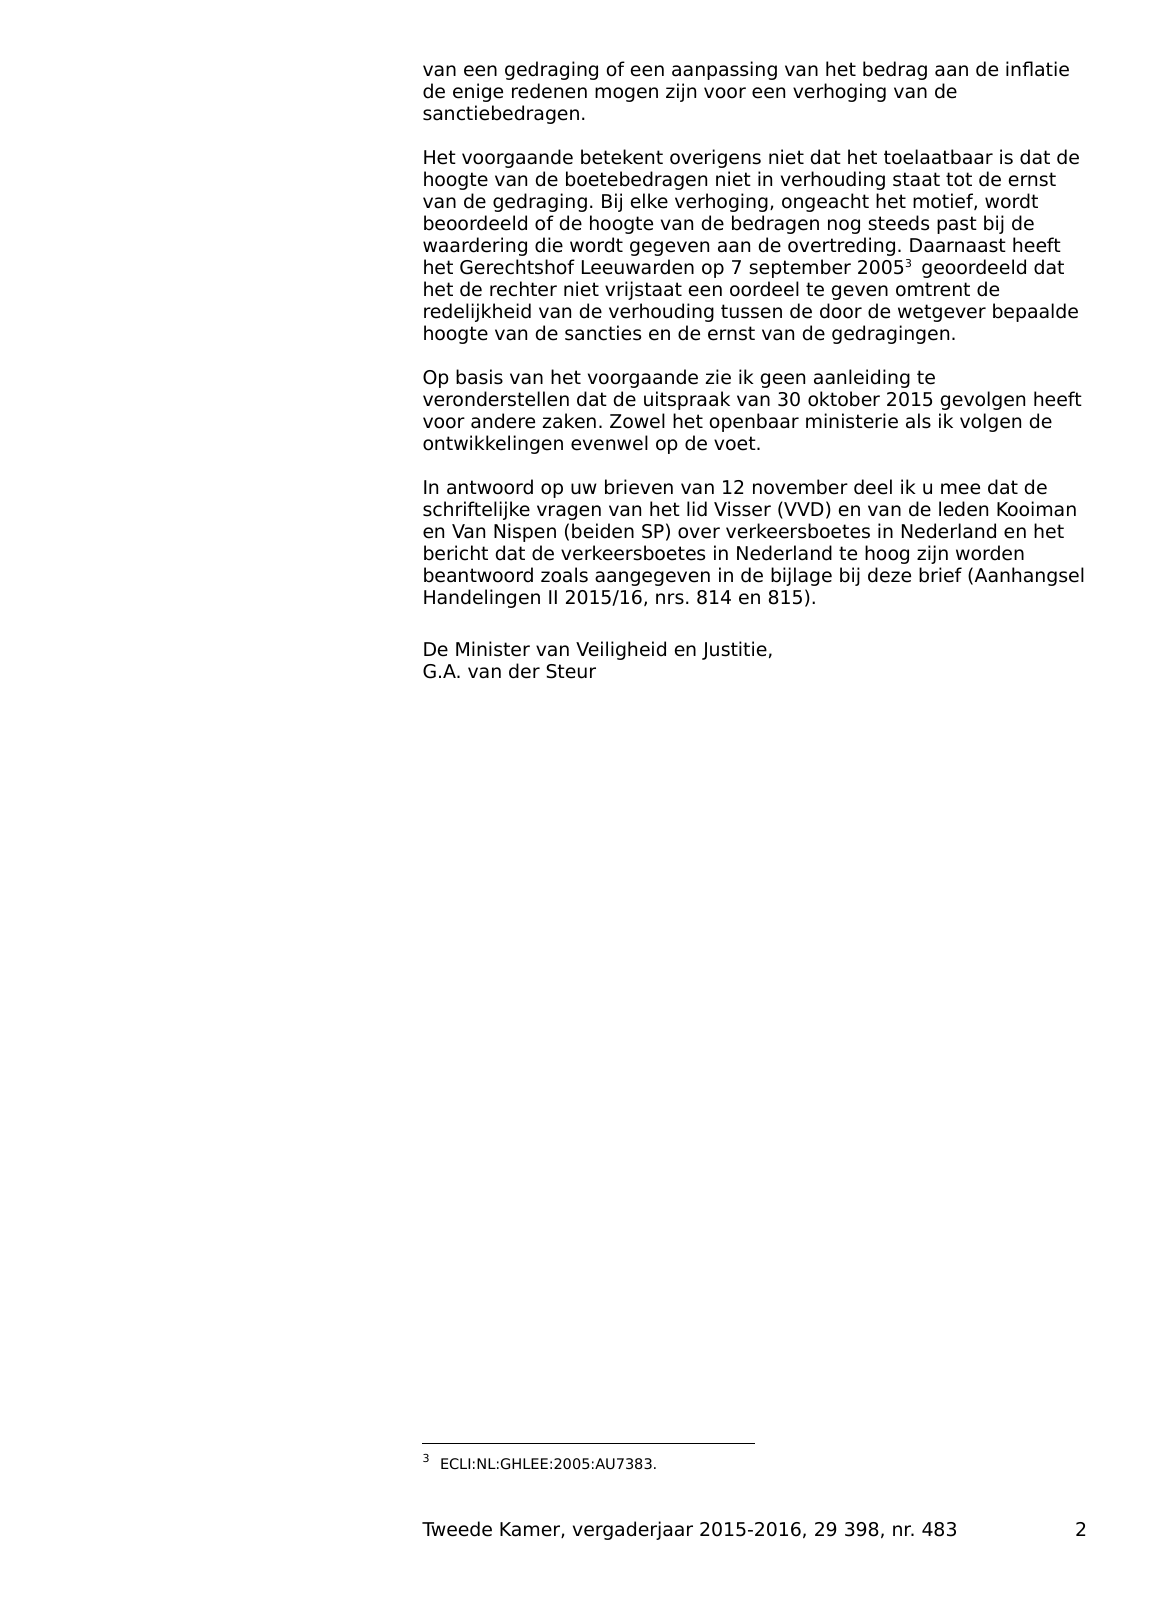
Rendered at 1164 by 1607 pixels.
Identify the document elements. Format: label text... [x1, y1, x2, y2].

text Op basis van het voorgaande zie ik geen aanleiding te veronderstellen dat de uitspraak van 30 oktober 2015 gevolgen heeft voor andere zaken. Zowel het openbaar ministerie als ik volgen de ontwikkelingen evenwel op de voet. [422, 367, 1087, 455]
text In antwoord op uw brieven van 12 november deel ik u mee dat de schriftelijke vragen van het lid Visser (VVD) en van de leden Kooiman en Van Nispen (beiden SP) over verkeersboetes in Nederland en het bericht dat de verkeersboetes in Nederland te hoog zijn worden beantwoord zoals aangegeven in de bijlage bij deze brief (Aanhangsel Handelingen II 2015/16, nrs. 814 en 815). [422, 477, 1087, 609]
text Het voorgaande betekent overigens niet dat het toelaatbaar is dat de hoogte van de boetebedragen niet in verhouding staat tot de ernst van de gedraging. Bij elke verhoging, ongeacht het motief, wordt beoordeeld of de hoogte van de bedragen nog steeds past bij de waardering die wordt gegeven aan de overtreding. Daarnaast heeft het Gerechtshof Leeuwarden op 7 september 2005 geoordeeld dat het de rechter niet vrijstaat een oordeel te geven omtrent de redelijkheid van de verhouding tussen de door de wetgever bepaalde hoogte van de sancties en de ernst van de gedragingen. [422, 147, 1087, 345]
text De Minister van Veiligheid en Justitie, G.A. van der Steur [422, 639, 1087, 683]
text van een gedraging of een aanpassing van het bedrag aan de inflatie de enige redenen mogen zijn voor een verhoging van de sanctiebedragen. [422, 59, 1087, 125]
text ECLI:NL:GHLEE:2005:AU7383. [422, 1452, 1087, 1474]
